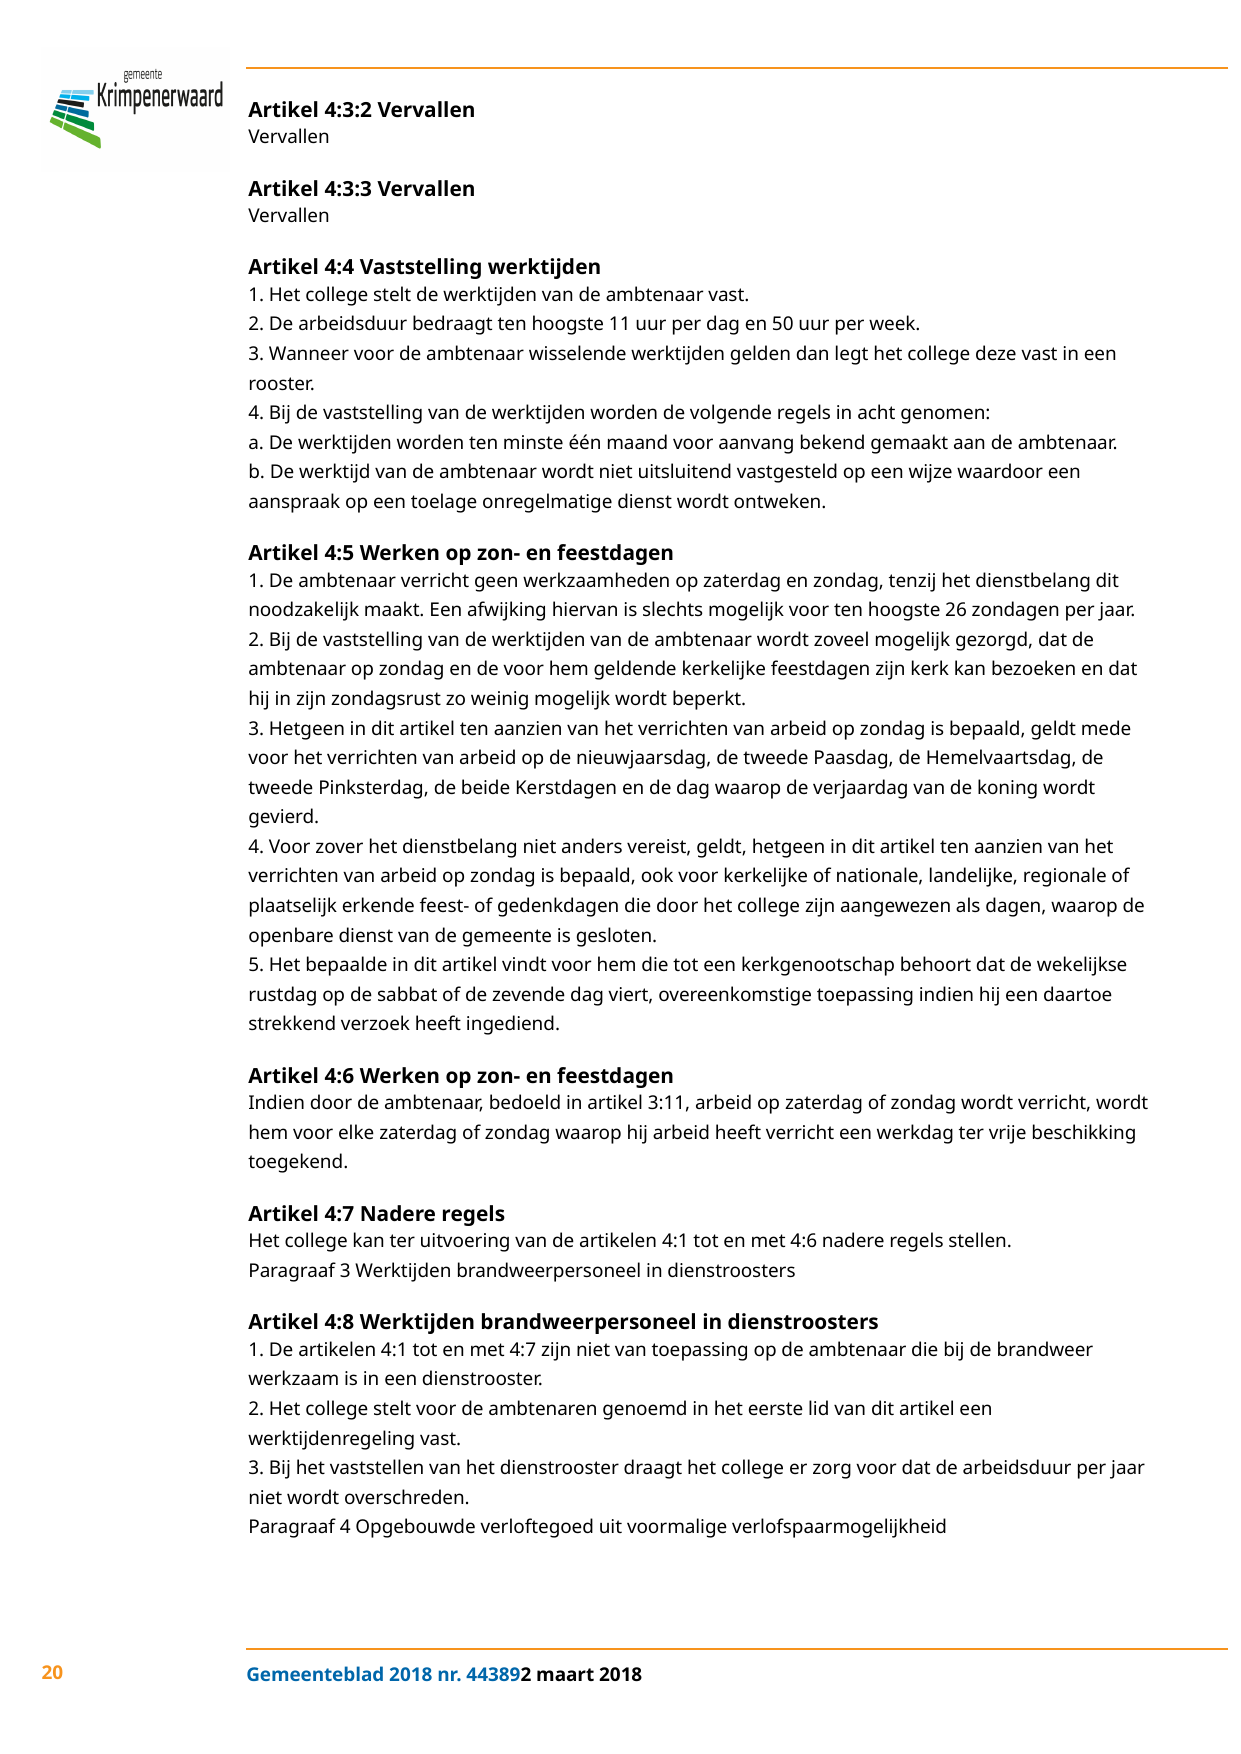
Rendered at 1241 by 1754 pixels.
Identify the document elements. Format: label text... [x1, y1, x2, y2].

text a. De werktijden worden ten minste één maand voor aanvang bekend gemaakt aan de ambtenaar. [248, 429, 1152, 454]
text Artikel 4:7 Nadere regels [248, 1199, 1152, 1227]
text 2. Het college stelt voor de ambtenaren genoemd in het eerste lid van dit artikel een werktijdenregeling vast. [248, 1395, 1152, 1450]
text 2. De arbeidsduur bedraagt ten hoogste 11 uur per dag en 50 uur per week. [248, 311, 1152, 336]
text Vervallen [248, 123, 1152, 149]
text 2. Bij de vaststelling van de werktijden van de ambtenaar wordt zoveel mogelijk gezorgd, dat de ambtenaar op zondag en de voor hem geldende kerkelijke feestdagen zijn kerk kan bezoeken en dat hij in zijn zondagsrust zo weinig mogelijk wordt beperkt. [248, 626, 1152, 711]
text Artikel 4:4 Vaststelling werktijden [248, 252, 1152, 281]
text 1. Het college stelt de werktijden van de ambtenaar vast. [248, 281, 1152, 307]
text 5. Het bepaalde in dit artikel vindt voor hem die tot een kerkgenootschap behoort dat de wekelijkse rustdag op de sabbat of de zevende dag viert, overeenkomstige toepassing indien hij een daartoe strekkend verzoek heeft ingediend. [248, 951, 1152, 1036]
text Artikel 4:5 Werken op zon- en feestdagen [248, 538, 1152, 567]
text 1. De artikelen 4:1 tot en met 4:7 zijn niet van toepassing op de ambtenaar die bij de brandweer werkzaam is in een dienstrooster. [248, 1336, 1152, 1391]
text 3. Wanneer voor de ambtenaar wisselende werktijden gelden dan legt het college deze vast in een rooster. [248, 340, 1152, 395]
text Artikel 4:6 Werken op zon- en feestdagen [248, 1061, 1152, 1089]
text 3. Hetgeen in dit artikel ten aanzien van het verrichten van arbeid op zondag is bepaald, geldt mede voor het verrichten van arbeid op de nieuwjaarsdag, de tweede Paasdag, de Hemelvaartsdag, de tweede Pinksterdag, de beide Kerstdagen en de dag waarop de verjaardag van de koning wordt gevierd. [248, 715, 1152, 829]
text 1. De ambtenaar verricht geen werkzaamheden op zaterdag en zondag, tenzij het dienstbelang dit noodzakelijk maakt. Een afwijking hiervan is slechts mogelijk voor ten hoogste 26 zondagen per jaar. [248, 567, 1152, 622]
text 4. Bij de vaststelling van de werktijden worden de volgende regels in acht genomen: [248, 399, 1152, 425]
text Het college kan ter uitvoering van de artikelen 4:1 tot en met 4:6 nadere regels stellen. [248, 1227, 1152, 1253]
text Vervallen [248, 202, 1152, 228]
text b. De werktijd van de ambtenaar wordt niet uitsluitend vastgesteld op een wijze waardoor een aanspraak op een toelage onregelmatige dienst wordt ontweken. [248, 458, 1152, 514]
text 4. Voor zover het dienstbelang niet anders vereist, geldt, hetgeen in dit artikel ten aanzien van het verrichten van arbeid op zondag is bepaald, ook voor kerkelijke of nationale, landelijke, regionale of plaatselijk erkende feest- of gedenkdagen die door het college zijn aangewezen als dagen, waarop de openbare dienst van de gemeente is gesloten. [248, 833, 1152, 948]
text 3. Bij het vaststellen van het dienstrooster draagt het college er zorg voor dat de arbeidsduur per jaar niet wordt overschreden. [248, 1454, 1152, 1509]
picture [41, 47, 231, 172]
text Artikel 4:8 Werktijden brandweerpersoneel in dienstroosters [248, 1307, 1152, 1336]
text Paragraaf 4 Opgebouwde verloftegoed uit voormalige verlofspaarmogelijkheid [248, 1513, 1152, 1539]
text Artikel 4:3:2 Vervallen [248, 95, 1152, 123]
text Indien door de ambtenaar, bedoeld in artikel 3:11, arbeid op zaterdag of zondag wordt verricht, wordt hem voor elke zaterdag of zondag waarop hij arbeid heeft verricht een werkdag ter vrije beschikking toegekend. [248, 1089, 1152, 1174]
text Paragraaf 3 Werktijden brandweerpersoneel in dienstroosters [248, 1257, 1152, 1283]
text Artikel 4:3:3 Vervallen [248, 174, 1152, 202]
